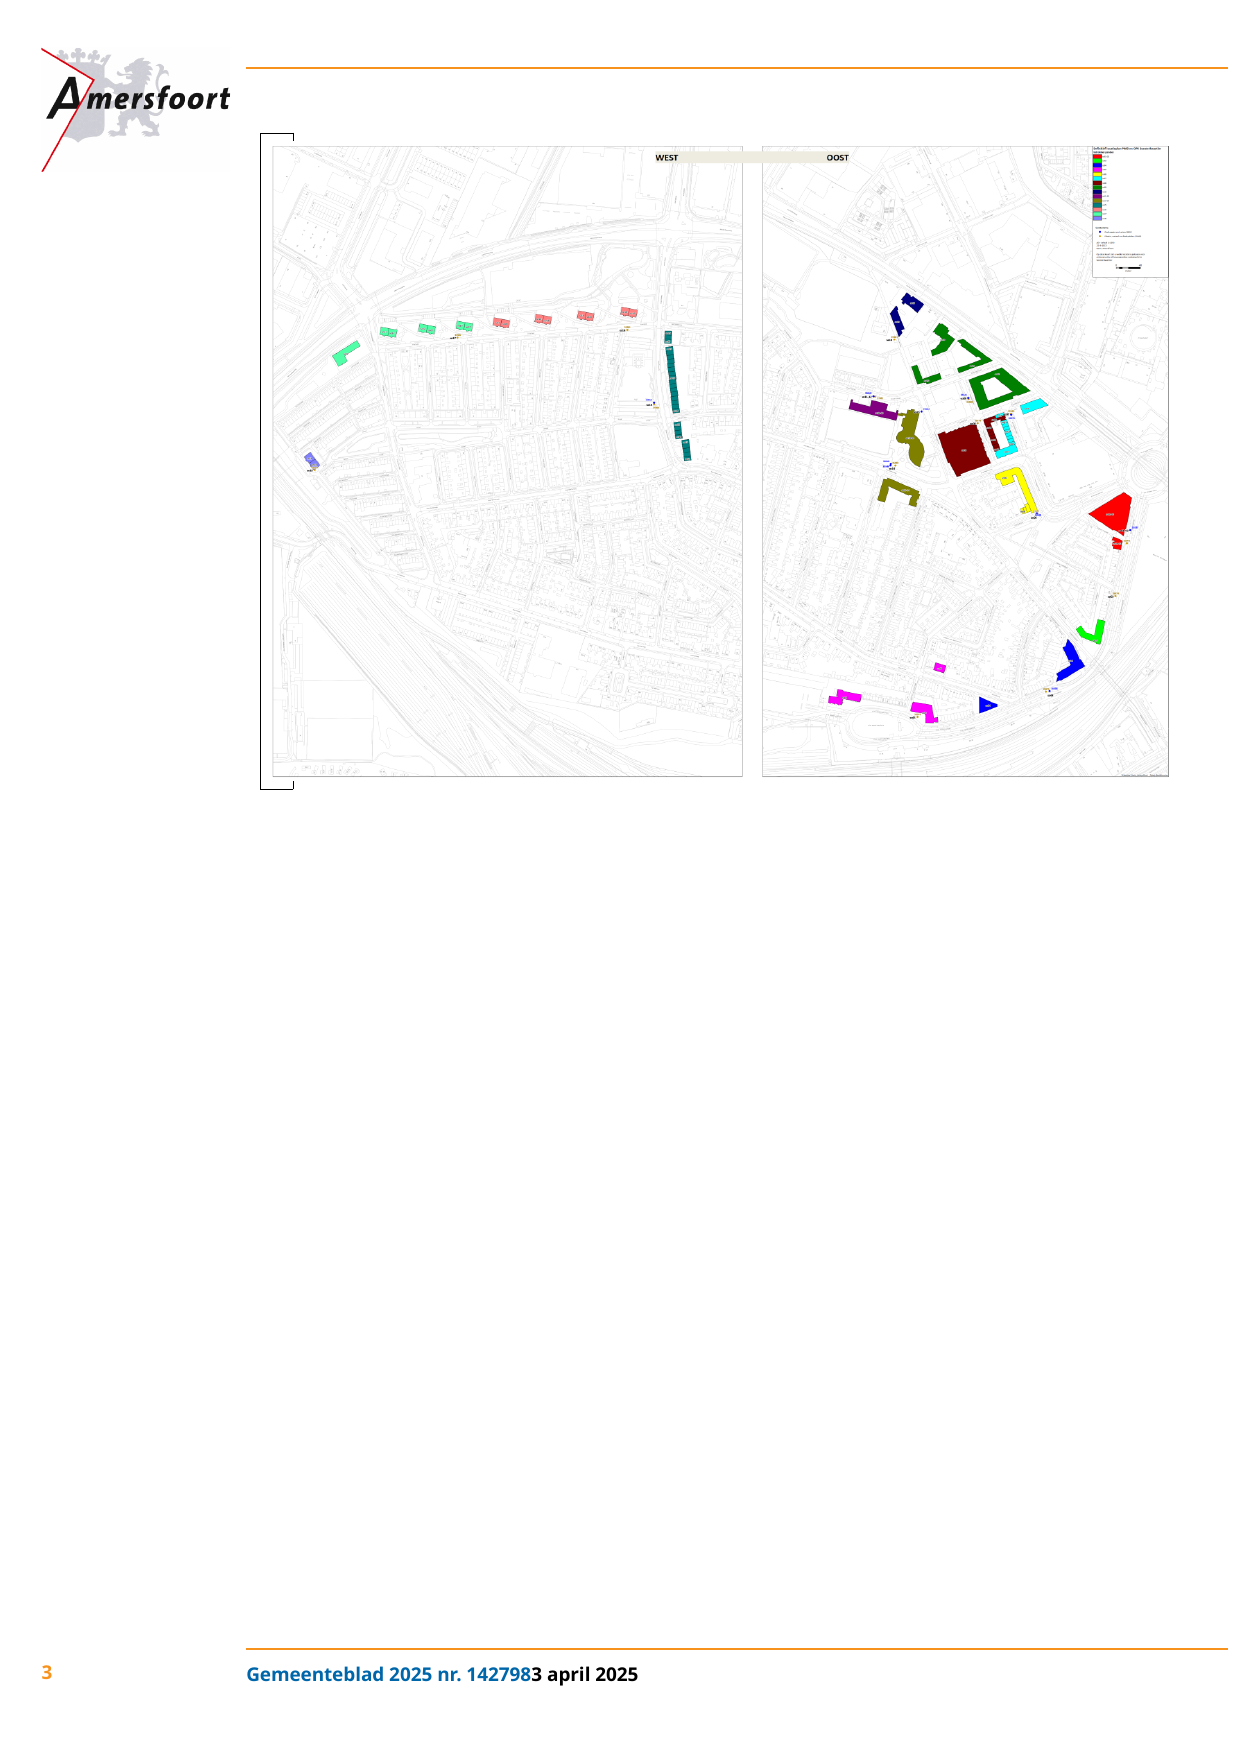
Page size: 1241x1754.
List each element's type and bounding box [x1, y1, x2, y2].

picture [268, 141, 1173, 781]
picture [41, 47, 231, 172]
